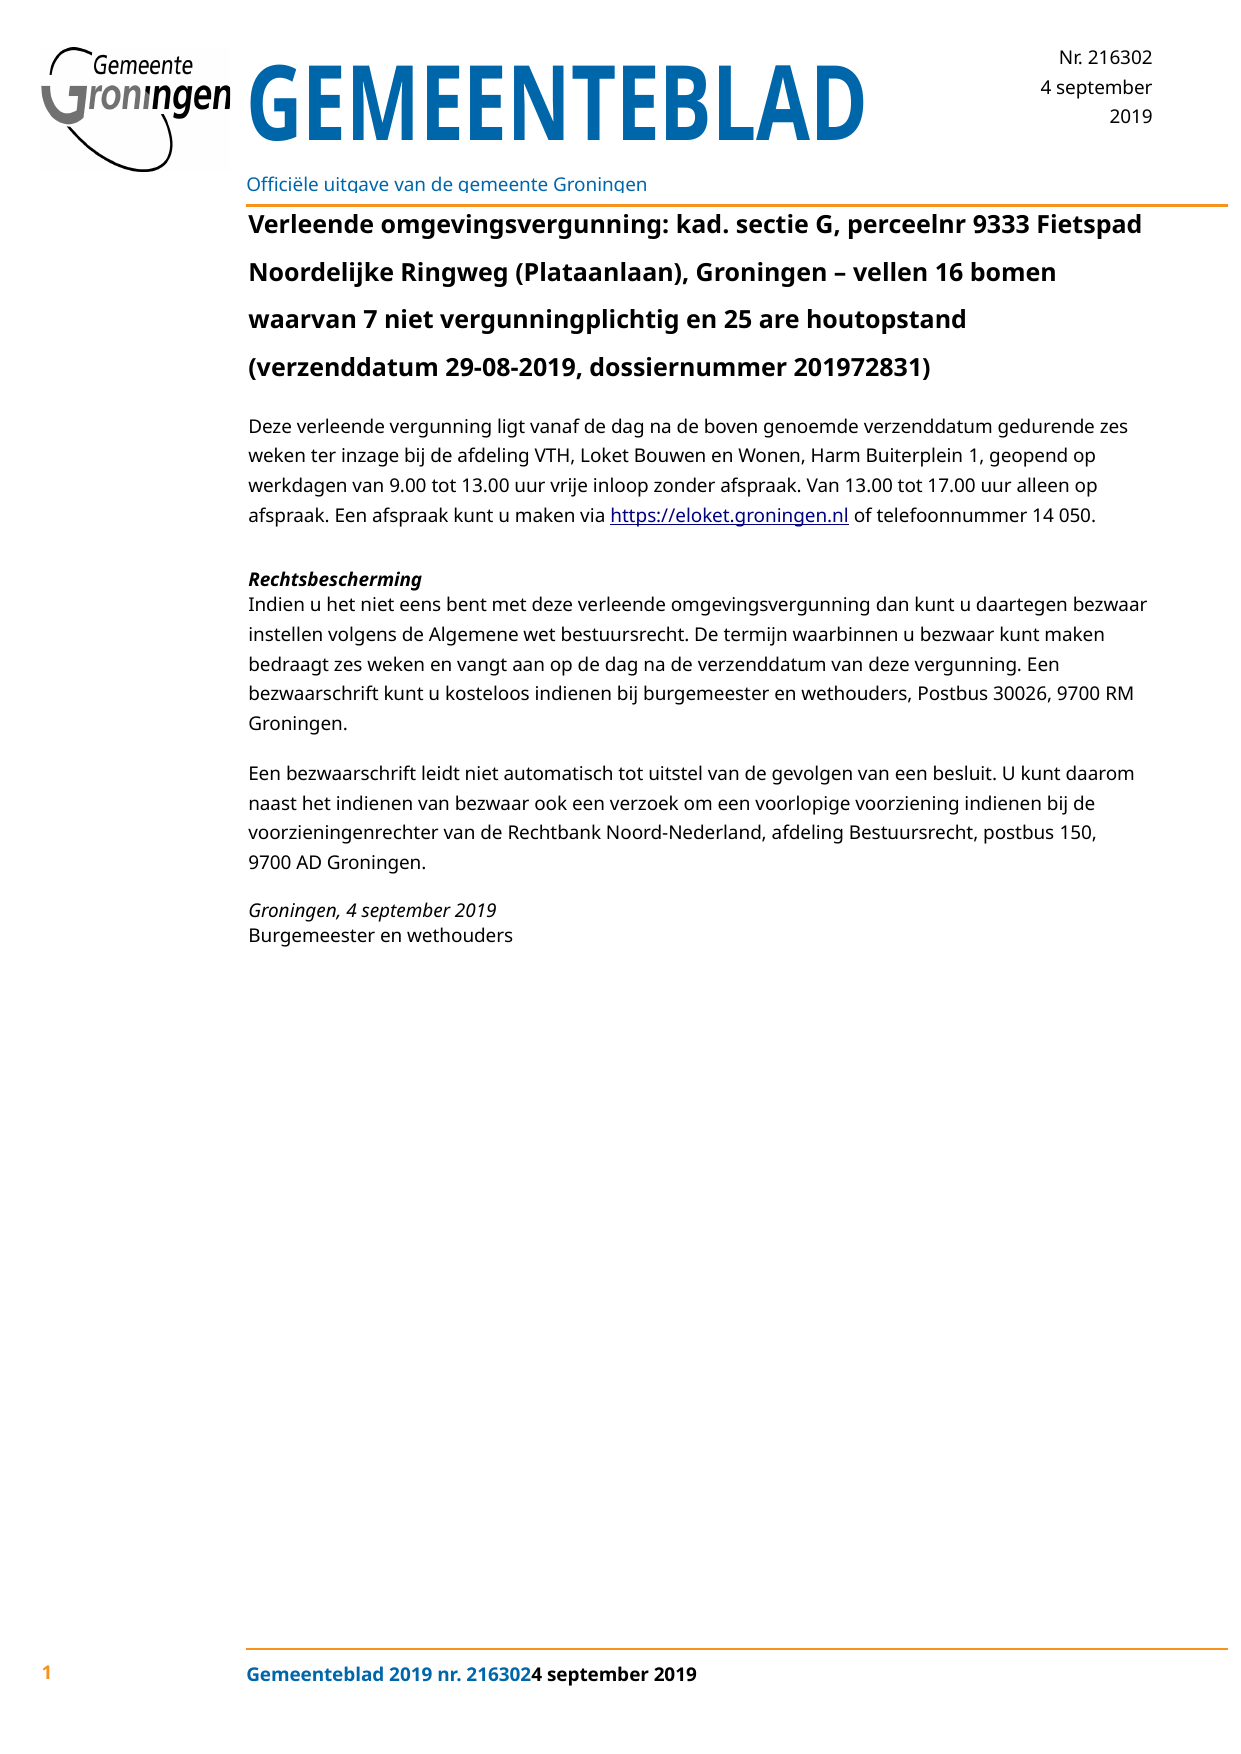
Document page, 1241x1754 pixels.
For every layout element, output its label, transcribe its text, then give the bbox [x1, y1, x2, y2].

picture [41, 47, 231, 172]
text Groningen, 4 september 2019 [248, 897, 1152, 923]
text Een bezwaarschrift leidt niet automatisch tot uitstel van de gevolgen van een besluit. U kunt daarom naast het indienen van bezwaar ook een verzoek om een voorlopige voorziening indienen bij de voorzieningenrechter van de Rechtbank Noord-Nederland, afdeling Bestuursrecht, postbus 150, 9700 AD Groningen. [248, 760, 1152, 875]
text Rechtsbescherming [248, 566, 1152, 592]
text Verleende omgevingsvergunning: kad. sectie G, perceelnr 9333 Fietspad Noordelijke Ringweg (Plataanlaan), Groningen – vellen 16 bomen waarvan 7 niet vergunningplichtig en 25 are houtopstand (verzenddatum 29-08-2019, dossiernummer 201972831) [248, 207, 1152, 384]
text Deze verleende vergunning ligt vanaf de dag na de boven genoemde verzenddatum gedurende zes weken ter inzage bij de afdeling VTH, Loket Bouwen en Wonen, Harm Buiterplein 1, geopend op werkdagen van 9.00 tot 13.00 uur vrije inloop zonder afspraak. Van 13.00 tot 17.00 uur alleen op afspraak. Een afspraak kunt u maken via https://eloket.groningen.nl of telefoonnummer 14 050. [248, 413, 1152, 528]
text Indien u het niet eens bent met deze verleende omgevingsvergunning dan kunt u daartegen bezwaar instellen volgens de Algemene wet bestuursrecht. De termijn waarbinnen u bezwaar kunt maken bedraagt zes weken en vangt aan op de dag na de verzenddatum van deze vergunning. Een bezwaarschrift kunt u kosteloos indienen bij burgemeester en wethouders, Postbus 30026, 9700 RM Groningen. [248, 592, 1152, 736]
text Burgemeester en wethouders [248, 923, 1152, 948]
